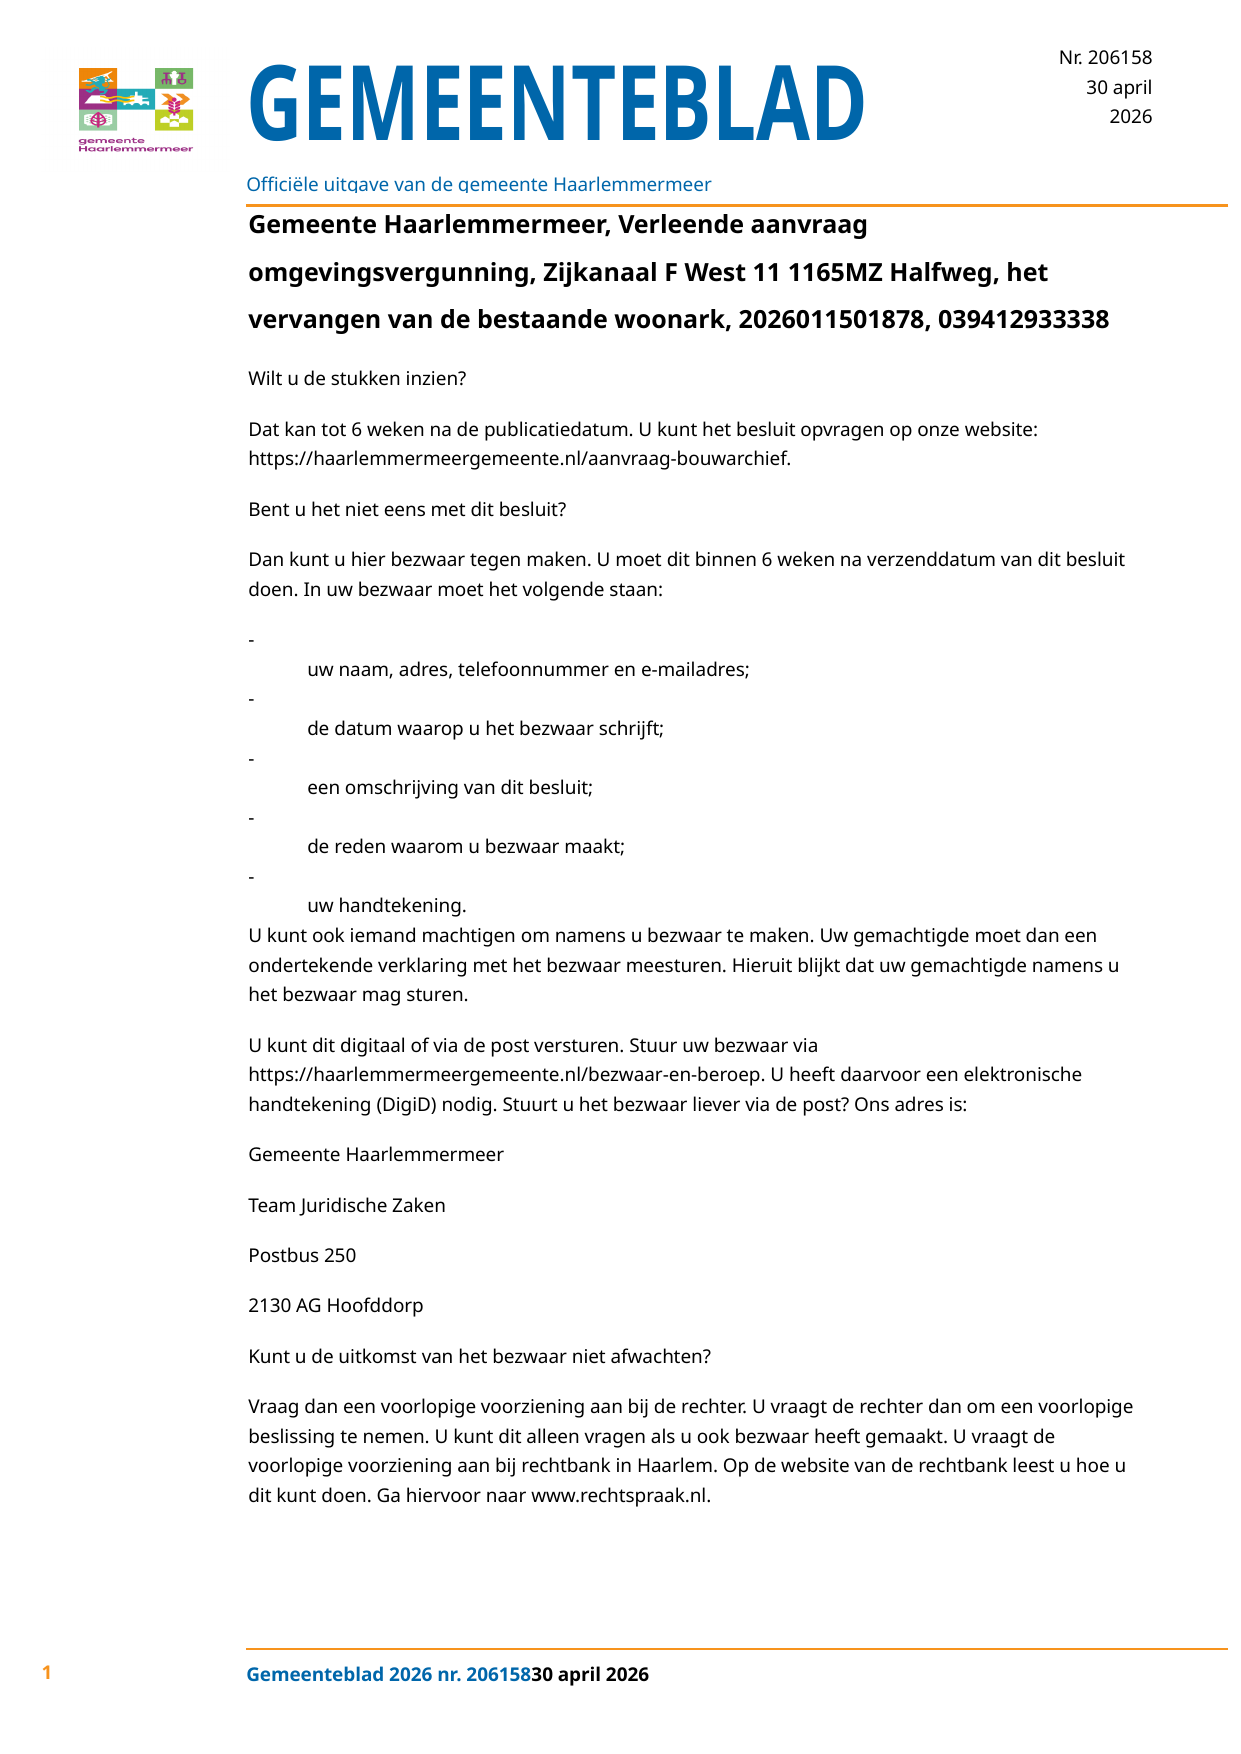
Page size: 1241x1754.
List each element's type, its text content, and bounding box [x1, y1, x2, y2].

list de datum waarop u het bezwaar schrijft; [248, 715, 1152, 741]
list de reden waarom u bezwaar maakt; [248, 833, 1152, 859]
text Gemeente Haarlemmermeer [248, 1141, 1152, 1167]
text Dat kan tot 6 weken na de publicatiedatum. U kunt het besluit opvragen op onze website: https://haarlemmermeergemeente.nl/aanvraag-bouwarchief. [248, 416, 1152, 471]
list uw handtekening. [248, 893, 1152, 918]
text U kunt dit digitaal of via de post versturen. Stuur uw bezwaar via https://haarlemmermeergemeente.nl/bezwaar-en-beroep. U heeft daarvoor een elektronische handtekening (DigiD) nodig. Stuurt u het bezwaar liever via de post? Ons adres is: [248, 1032, 1152, 1117]
text Gemeente Haarlemmermeer, Verleende aanvraag omgevingsvergunning, Zijkanaal F West 11 1165MZ Halfweg, het vervangen van de bestaande woonark, 2026011501878, 039412933338 [248, 207, 1152, 336]
text U kunt ook iemand machtigen om namens u bezwaar te maken. Uw gemachtigde moet dan een ondertekende verklaring met het bezwaar meesturen. Hieruit blijkt dat uw gemachtigde namens u het bezwaar mag sturen. [248, 922, 1152, 1007]
text Dan kunt u hier bezwaar tegen maken. U moet dit binnen 6 weken na verzenddatum van dit besluit doen. In uw bezwaar moet het volgende staan: [248, 546, 1152, 602]
list uw naam, adres, telefoonnummer en e-mailadres; [248, 656, 1152, 682]
picture [41, 47, 231, 172]
text Wilt u de stukken inzien? [248, 366, 1152, 391]
list een omschrijving van dit besluit; [248, 774, 1152, 800]
text Team Juridische Zaken [248, 1192, 1152, 1217]
text Bent u het niet eens met dit besluit? [248, 496, 1152, 522]
text 2130 AG Hoofddorp [248, 1293, 1152, 1318]
text Kunt u de uitkomst van het bezwaar niet afwachten? [248, 1343, 1152, 1369]
text Vraag dan een voorlopige voorziening aan bij de rechter. U vraagt de rechter dan om een voorlopige beslissing te nemen. U kunt dit alleen vragen als u ook bezwaar heeft gemaakt. U vraagt de voorlopige voorziening aan bij rechtbank in Haarlem. Op de website van de rechtbank leest u hoe u dit kunt doen. Ga hiervoor naar www.rechtspraak.nl. [248, 1393, 1152, 1508]
text Postbus 250 [248, 1242, 1152, 1268]
